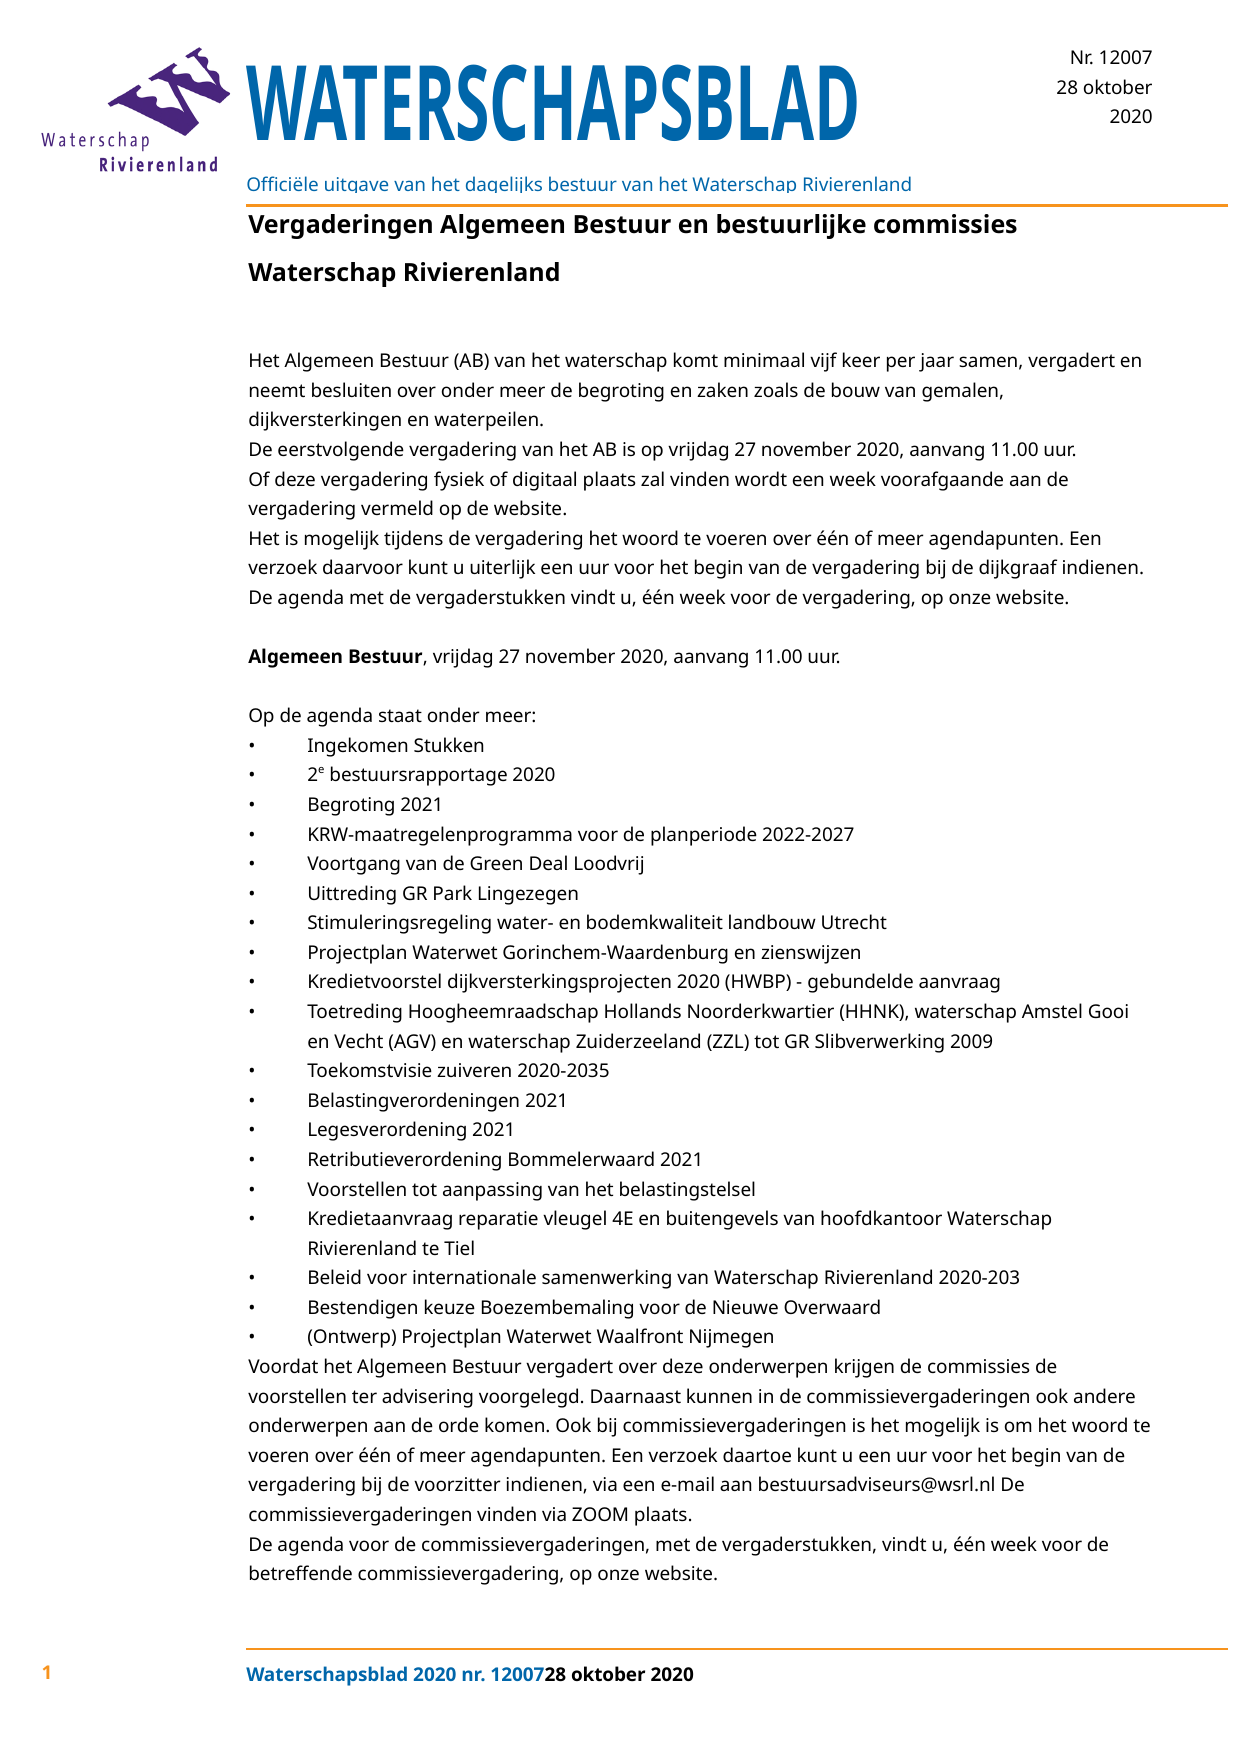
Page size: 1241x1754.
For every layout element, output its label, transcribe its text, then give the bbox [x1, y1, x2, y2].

list Toekomstvisie zuiveren 2020-2035 [248, 1057, 1152, 1083]
list Voortgang van de Green Deal Loodvrij [248, 850, 1152, 876]
list Kredietvoorstel dijkversterkingsprojecten 2020 (HWBP) - gebundelde aanvraag [248, 969, 1152, 994]
text De eerstvolgende vergadering van het AB is op vrijdag 27 november 2020, aanvang 11.00 uur. [248, 436, 1152, 462]
list Legesverordening 2021 [248, 1117, 1152, 1142]
text De agenda voor de commissievergaderingen, met de vergaderstukken, vindt u, één week voor de betreffende commissievergadering, op onze website. [248, 1531, 1152, 1586]
text Het is mogelijk tijdens de vergadering het woord te voeren over één of meer agendapunten. Een verzoek daarvoor kunt u uiterlijk een uur voor het begin van de vergadering bij de dijkgraaf indienen. De agenda met de vergaderstukken vindt u, één week voor de vergadering, op onze website. [248, 525, 1152, 610]
picture [41, 47, 231, 172]
text Het Algemeen Bestuur (AB) van het waterschap komt minimaal vijf keer per jaar samen, vergadert en neemt besluiten over onder meer de begroting en zaken zoals de bouw van gemalen, dijkversterkingen en waterpeilen. [248, 347, 1152, 432]
list Retributieverordening Bommelerwaard 2021 [248, 1146, 1152, 1172]
text Of deze vergadering fysiek of digitaal plaats zal vinden wordt een week voorafgaande aan de vergadering vermeld op de website. [248, 466, 1152, 521]
list (Ontwerp) Projectplan Waterwet Waalfront Nijmegen [248, 1324, 1152, 1349]
list Beleid voor internationale samenwerking van Waterschap Rivierenland 2020-203 [248, 1264, 1152, 1290]
list Bestendigen keuze Boezembemaling voor de Nieuwe Overwaard [248, 1294, 1152, 1320]
list Voorstellen tot aanpassing van het belastingstelsel [248, 1176, 1152, 1202]
list Rivierenland te Tiel [248, 1235, 1152, 1261]
text Op de agenda staat onder meer: [248, 702, 1152, 728]
list Belastingverordeningen 2021 [248, 1087, 1152, 1113]
text Vergaderingen Algemeen Bestuur en bestuurlijke commissies Waterschap Rivierenland [248, 207, 1152, 288]
list Uittreding GR Park Lingezegen [248, 880, 1152, 906]
text Voordat het Algemeen Bestuur vergadert over deze onderwerpen krijgen de commissies de voorstellen ter advisering voorgelegd. Daarnaast kunnen in de commissievergaderingen ook andere onderwerpen aan de orde komen. Ook bij commissievergaderingen is het mogelijk is om het woord te voeren over één of meer agendapunten. Een verzoek daartoe kunt u een uur voor het begin van de vergadering bij de voorzitter indienen, via een e-mail aan bestuursadviseurs@wsrl.nl De commissievergaderingen vinden via ZOOM plaats. [248, 1353, 1152, 1527]
list Stimuleringsregeling water- en bodemkwaliteit landbouw Utrecht [248, 909, 1152, 935]
list Ingekomen Stukken [248, 732, 1152, 758]
list KRW-maatregelenprogramma voor de planperiode 2022-2027 [248, 821, 1152, 847]
list Projectplan Waterwet Gorinchem-Waardenburg en zienswijzen [248, 939, 1152, 965]
text Algemeen Bestuur, vrijdag 27 november 2020, aanvang 11.00 uur. [248, 643, 1152, 669]
list Begroting 2021 [248, 791, 1152, 817]
list 2e bestuursrapportage 2020 [248, 762, 1152, 787]
list Toetreding Hoogheemraadschap Hollands Noorderkwartier (HHNK), waterschap Amstel Gooi en Vecht (AGV) en waterschap Zuiderzeeland (ZZL) tot GR Slibverwerking 2009 [248, 998, 1152, 1054]
list Kredietaanvraag reparatie vleugel 4E en buitengevels van hoofdkantoor Waterschap [248, 1205, 1152, 1231]
